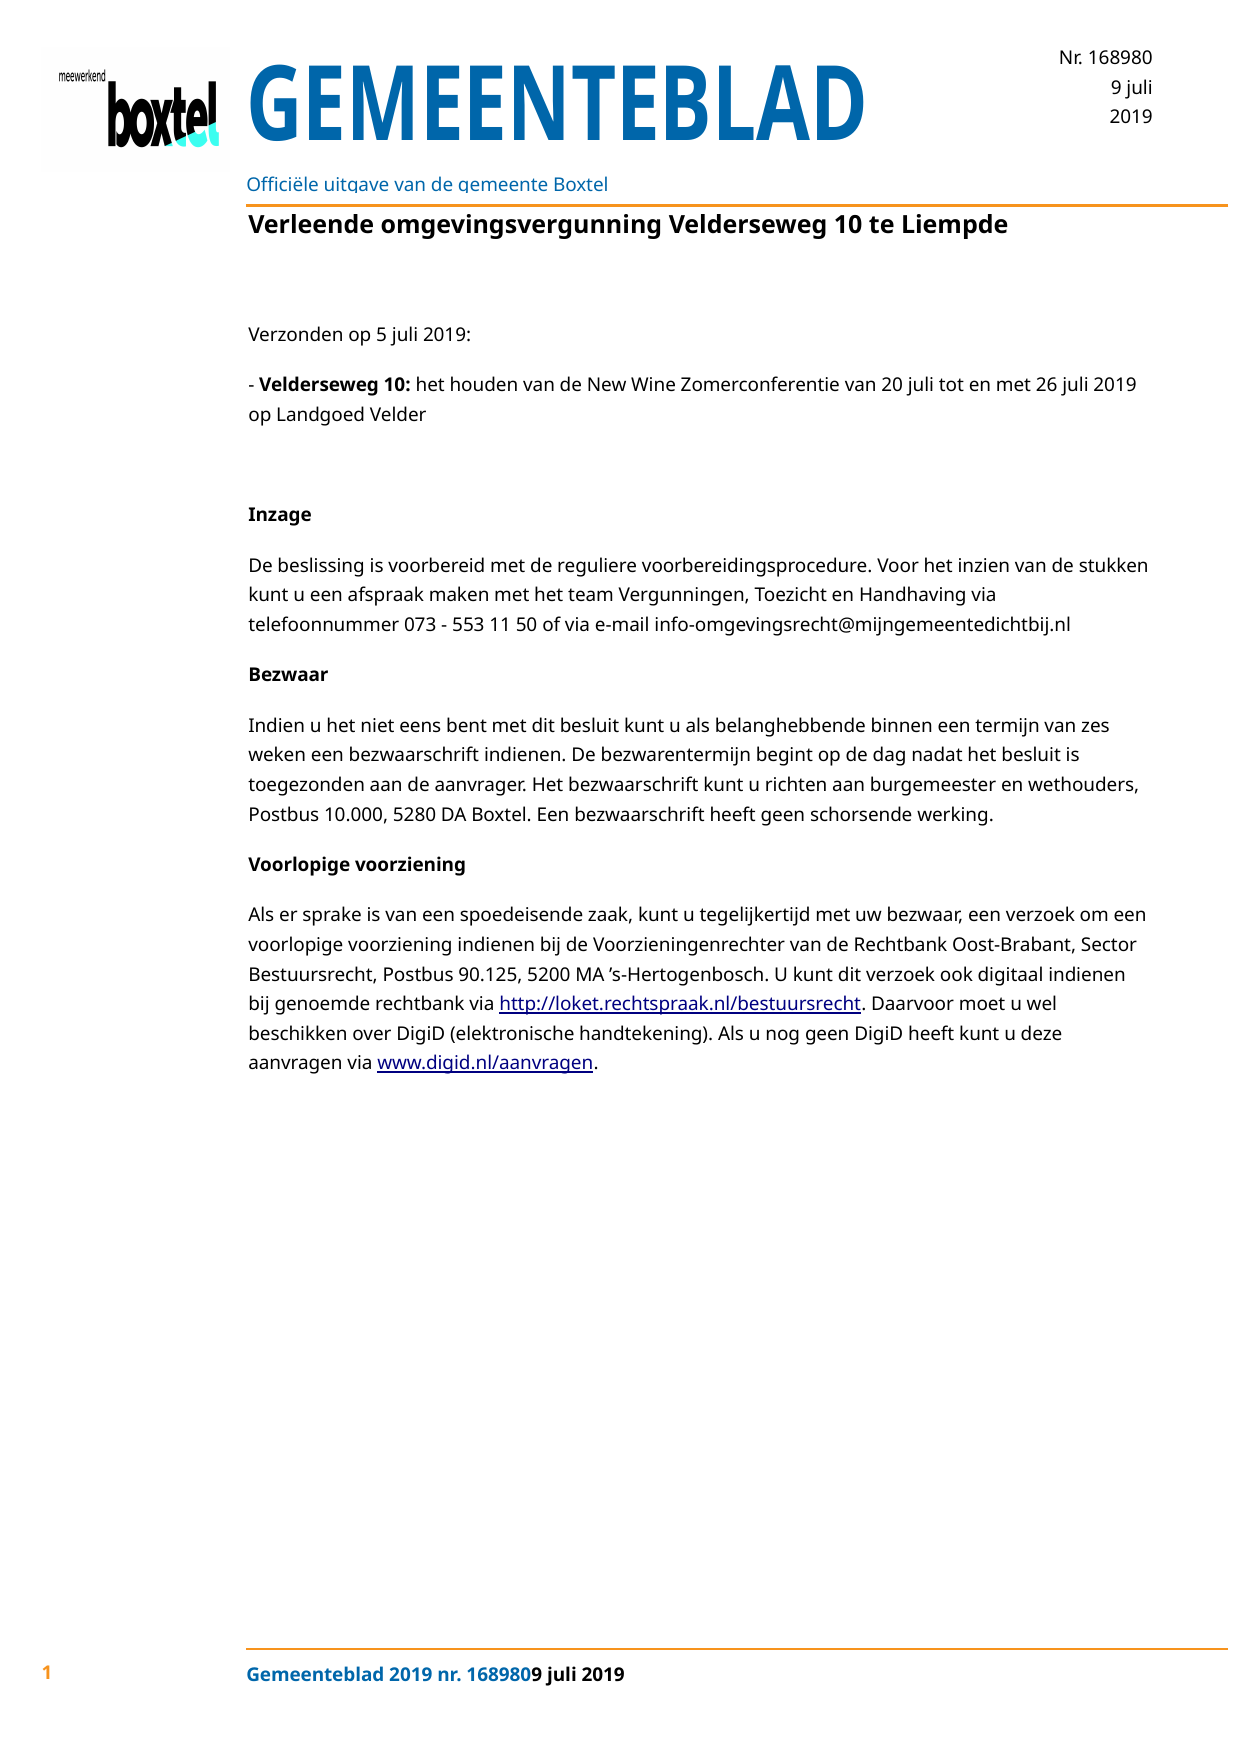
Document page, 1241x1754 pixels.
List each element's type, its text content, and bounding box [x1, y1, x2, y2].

text De beslissing is voorbereid met de reguliere voorbereidingsprocedure. Voor het inzien van de stukken kunt u een afspraak maken met het team Vergunningen, Toezicht en Handhaving via telefoonnummer 073 - 553 11 50 of via e-mail info-omgevingsrecht@mijngemeentedichtbij.nl [248, 552, 1152, 637]
text Als er sprake is van een spoedeisende zaak, kunt u tegelijkertijd met uw bezwaar, een verzoek om een voorlopige voorziening indienen bij de Voorzieningenrechter van de Rechtbank Oost-Brabant, Sector Bestuursrecht, Postbus 90.125, 5200 MA ’s-Hertogenbosch. U kunt dit verzoek ook digitaal indienen bij genoemde rechtbank via http://loket.rechtspraak.nl/bestuursrecht. Daarvoor moet u wel beschikken over DigiD (elektronische handtekening). Als u nog geen DigiD heeft kunt u deze aanvragen via www.digid.nl/aanvragen. [248, 902, 1152, 1075]
text Voorlopige voorziening [248, 851, 1152, 877]
picture [41, 47, 231, 172]
text Inzage [248, 502, 1152, 527]
text Verleende omgevingsvergunning Velderseweg 10 te Liempde [248, 207, 1152, 241]
text Bezwaar [248, 662, 1152, 687]
text - Velderseweg 10: het houden van de New Wine Zomerconferentie van 20 juli tot en met 26 juli 2019 op Landgoed Velder [248, 371, 1152, 426]
text Indien u het niet eens bent met dit besluit kunt u als belanghebbende binnen een termijn van zes weken een bezwaarschrift indienen. De bezwarentermijn begint op de dag nadat het besluit is toegezonden aan de aanvrager. Het bezwaarschrift kunt u richten aan burgemeester en wethouders, Postbus 10.000, 5280 DA Boxtel. Een bezwaarschrift heeft geen schorsende werking. [248, 712, 1152, 826]
text Verzonden op 5 juli 2019: [248, 321, 1152, 346]
